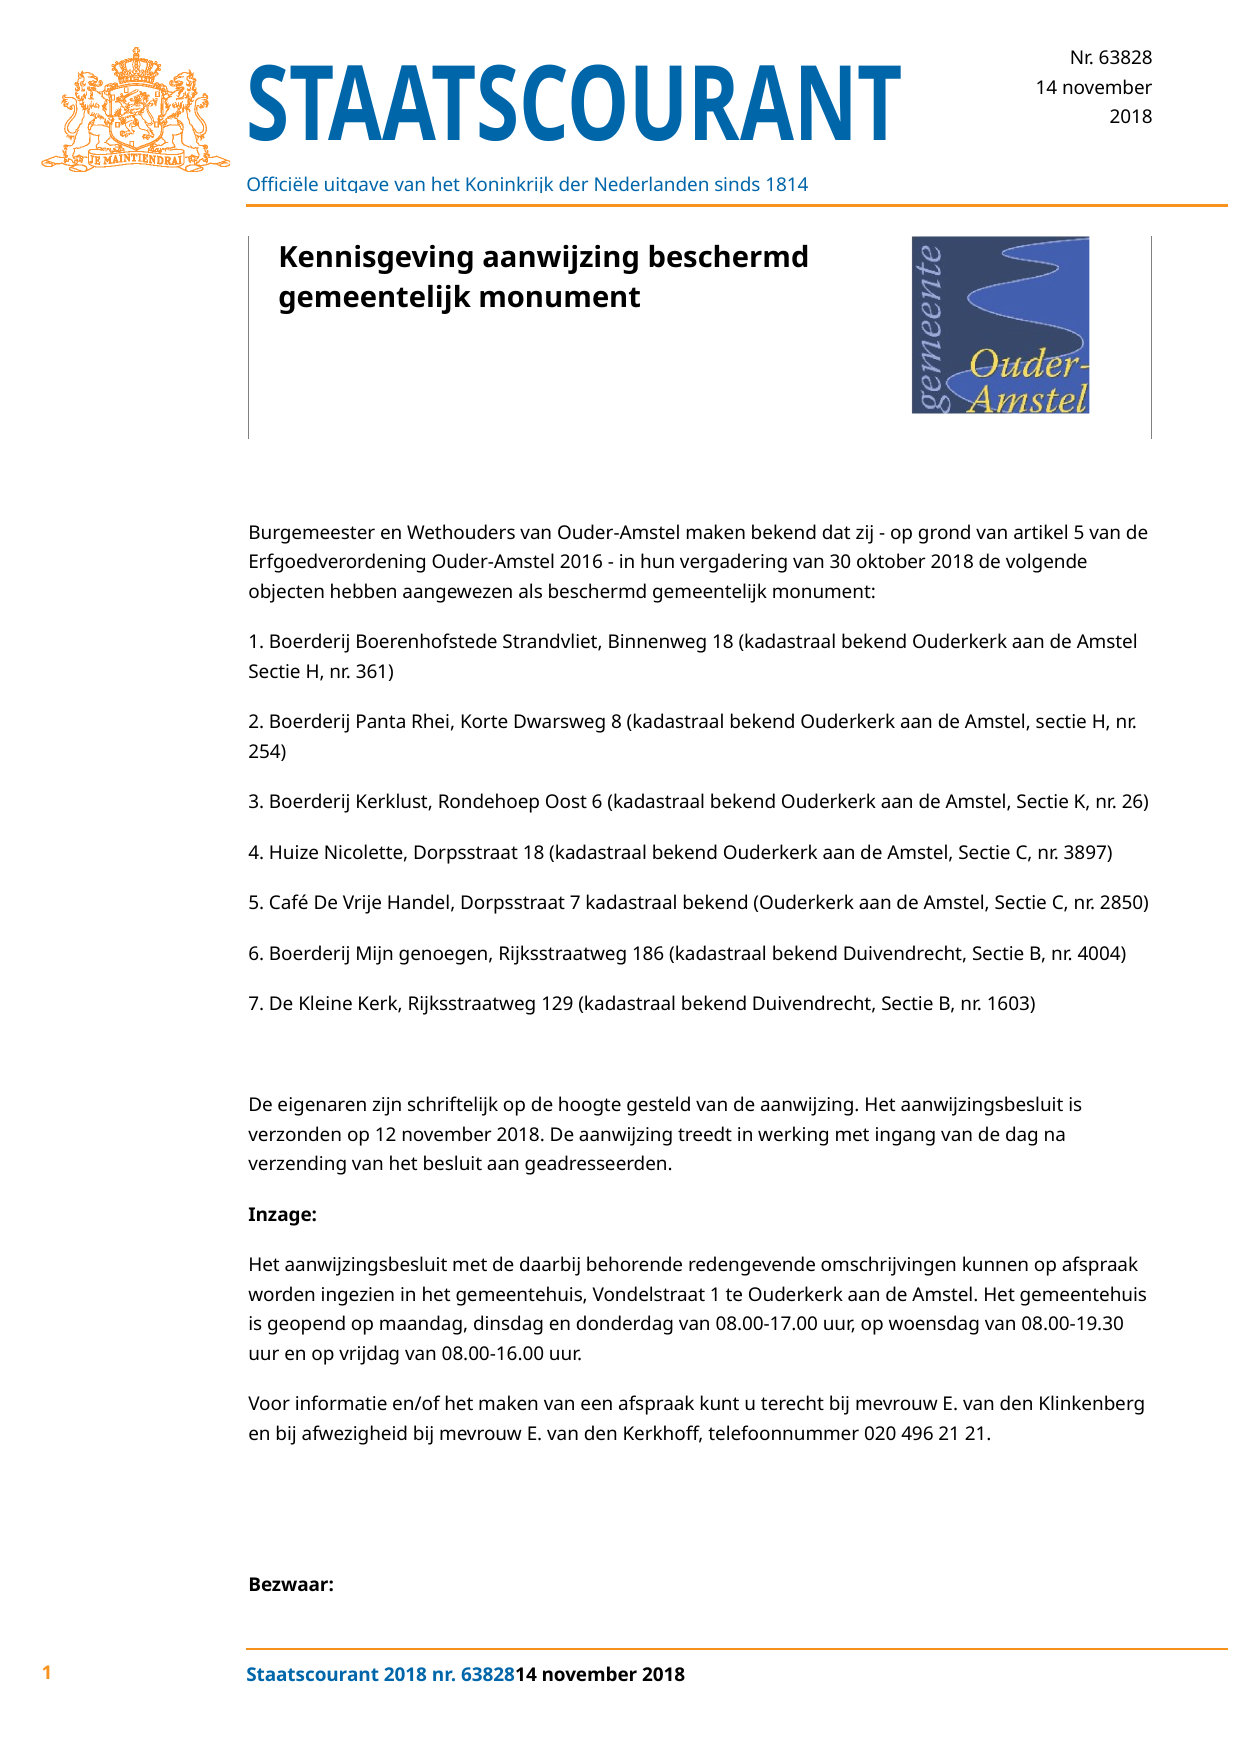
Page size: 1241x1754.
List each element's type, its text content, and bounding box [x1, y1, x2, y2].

text 1. Boerderij Boerenhofstede Strandvliet, Binnenweg 18 (kadastraal bekend Ouderkerk aan de Amstel Sectie H, nr. 361) [248, 629, 1152, 684]
text Bezwaar: [248, 1571, 1152, 1597]
text Het aanwijzingsbesluit met de daarbij behorende redengevende omschrijvingen kunnen op afspraak worden ingezien in het gemeentehuis, Vondelstraat 1 te Ouderkerk aan de Amstel. Het gemeentehuis is geopend op maandag, dinsdag en donderdag van 08.00-17.00 uur, op woensdag van 08.00-19.30 uur en op vrijdag van 08.00-16.00 uur. [248, 1251, 1152, 1366]
text Burgemeester en Wethouders van Ouder-Amstel maken bekend dat zij - op grond van artikel 5 van de Erfgoedverordening Ouder-Amstel 2016 - in hun vergadering van 30 oktober 2018 de volgende objecten hebben aangewezen als beschermd gemeentelijk monument: [248, 519, 1152, 604]
text Voor informatie en/of het maken van een afspraak kunt u terecht bij mevrouw E. van den Klinkenberg en bij afwezigheid bij mevrouw E. van den Kerkhoff, telefoonnummer 020 496 21 21. [248, 1390, 1152, 1446]
table_header [850, 414, 1151, 439]
table_header [1090, 236, 1151, 413]
text Inzage: [248, 1201, 1152, 1226]
picture [911, 236, 1090, 414]
text 3. Boerderij Kerklust, Rondehoep Oost 6 (kadastraal bekend Ouderkerk aan de Amstel, Sectie K, nr. 26) [248, 789, 1152, 814]
table_header Kennisgeving aanwijzing beschermd gemeentelijk monument [249, 236, 850, 439]
text 6. Boerderij Mijn genoegen, Rijksstraatweg 186 (kadastraal bekend Duivendrecht, Sectie B, nr. 4004) [248, 940, 1152, 966]
text 4. Huize Nicolette, Dorpsstraat 18 (kadastraal bekend Ouderkerk aan de Amstel, Sectie C, nr. 3897) [248, 839, 1152, 865]
text 5. Café De Vrije Handel, Dorpsstraat 7 kadastraal bekend (Ouderkerk aan de Amstel, Sectie C, nr. 2850) [248, 889, 1152, 915]
text De eigenaren zijn schriftelijk op de hoogte gesteld van de aanwijzing. Het aanwijzingsbesluit is verzonden op 12 november 2018. De aanwijzing treedt in werking met ingang van de dag na verzending van het besluit aan geadresseerden. [248, 1091, 1152, 1176]
text 7. De Kleine Kerk, Rijksstraatweg 129 (kadastraal bekend Duivendrecht, Sectie B, nr. 1603) [248, 990, 1152, 1016]
text 2. Boerderij Panta Rhei, Korte Dwarsweg 8 (kadastraal bekend Ouderkerk aan de Amstel, sectie H, nr. 254) [248, 709, 1152, 764]
table_header [850, 236, 911, 413]
picture [41, 47, 231, 172]
